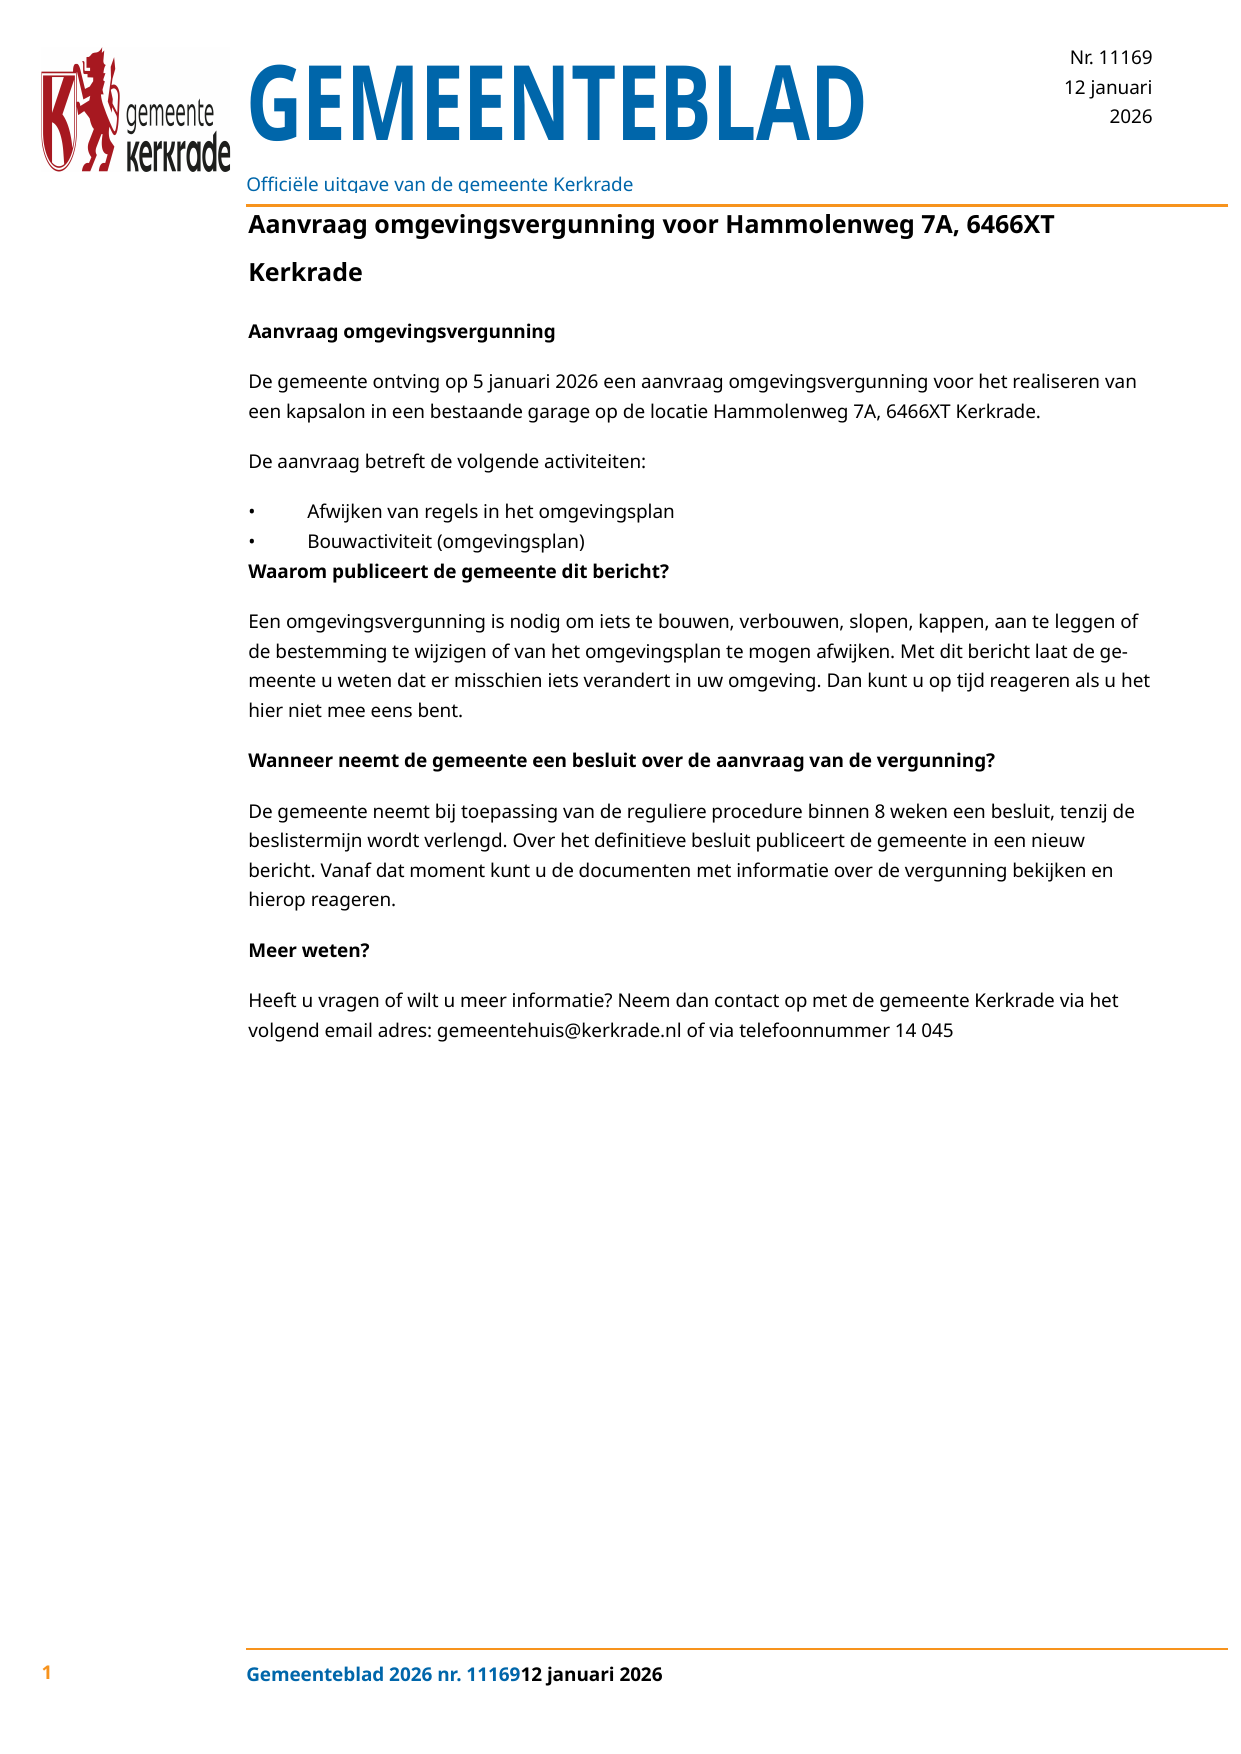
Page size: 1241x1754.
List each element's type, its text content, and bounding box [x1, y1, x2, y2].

text De aanvraag betreft de volgende activiteiten: [248, 448, 1152, 474]
list Afwijken van regels in het omgevingsplan [248, 499, 1152, 524]
list Bouwactiviteit (omgevingsplan) [248, 528, 1152, 554]
text De gemeente ontving op 5 januari 2026 een aanvraag omgevingsvergunning voor het realiseren van een kapsalon in een bestaande garage op de locatie Hammolenweg 7A, 6466XT Kerkrade. [248, 368, 1152, 424]
text Wanneer neemt de gemeente een besluit over de aanvraag van de vergunning? [248, 747, 1152, 773]
text Meer weten? [248, 937, 1152, 963]
text Waarom publiceert de gemeente dit bericht? [248, 558, 1152, 584]
picture [41, 47, 231, 172]
text De gemeente neemt bij toepassing van de reguliere procedure binnen 8 weken een besluit, tenzij de beslistermijn wordt verlengd. Over het definitieve besluit publiceert de gemeente in een nieuw bericht. Vanaf dat moment kunt u de documenten met informatie over de vergunning bekijken en hierop reageren. [248, 798, 1152, 912]
text Heeft u vragen of wilt u meer informatie? Neem dan contact op met de gemeente Kerkrade via het volgend email adres: gemeentehuis@kerkrade.nl of via telefoonnummer 14 045 [248, 987, 1152, 1043]
text Een omgevingsvergunning is nodig om iets te bouwen, verbouwen, slopen, kappen, aan te leggen of de bestemming te wijzigen of van het omgevingsplan te mogen afwijken. Met dit bericht laat de ge- meente u weten dat er misschien iets verandert in uw omgeving. Dan kunt u op tijd reageren als u het hier niet mee eens bent. [248, 608, 1152, 723]
text Aanvraag omgevingsvergunning voor Hammolenweg 7A, 6466XT Kerkrade [248, 207, 1152, 288]
text Aanvraag omgevingsvergunning [248, 318, 1152, 344]
